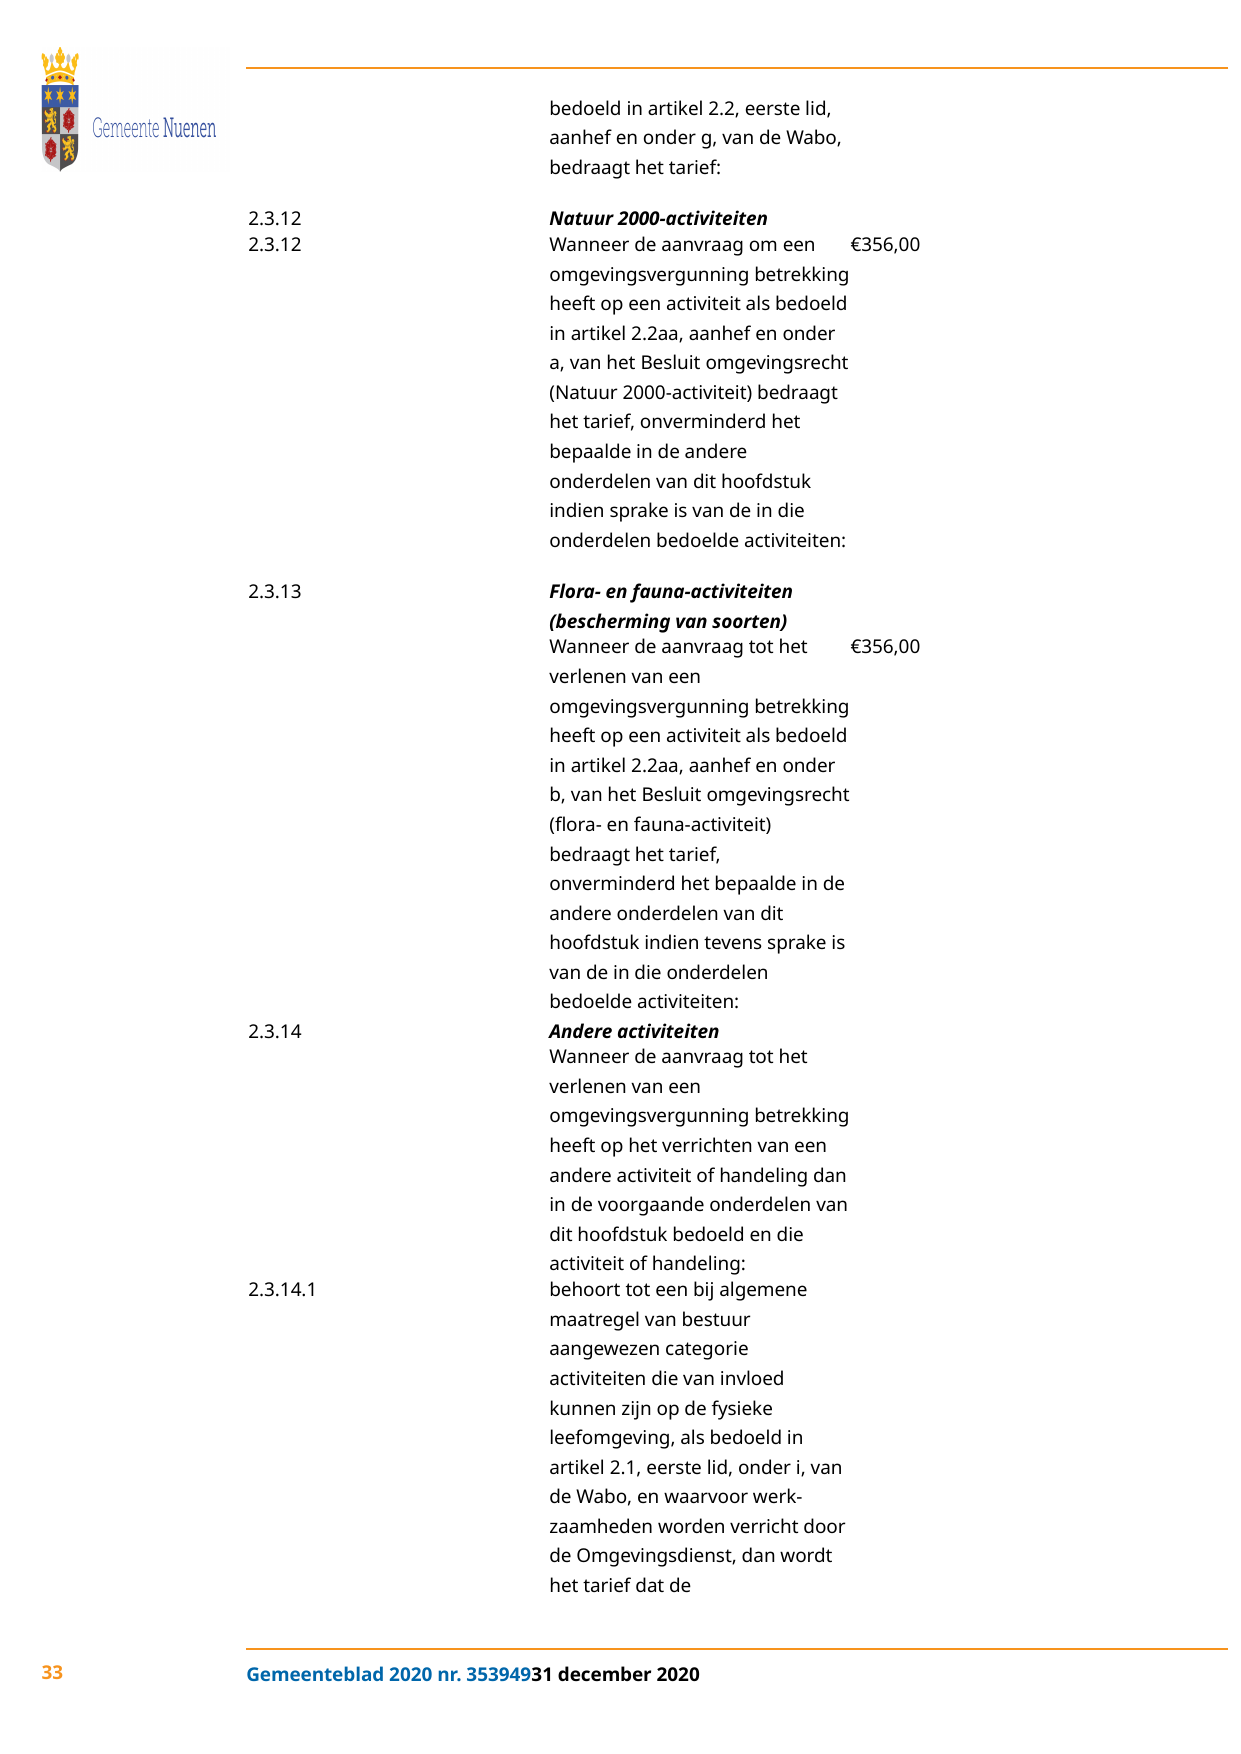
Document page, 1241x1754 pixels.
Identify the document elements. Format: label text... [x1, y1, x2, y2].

table_cell [549, 180, 850, 205]
picture [41, 47, 231, 172]
table_cell [850, 553, 1152, 578]
table_header Andere activiteiten [549, 1018, 850, 1043]
table_header [850, 1018, 1152, 1043]
table_cell [248, 553, 549, 578]
table_cell 2.3.12 [248, 205, 549, 231]
table_cell [248, 180, 549, 205]
table_cell €356,00 [850, 634, 1152, 1014]
table_cell bedoeld in artikel 2.2, eerste lid, aanhef en onder g, van de Wabo, bedraagt het tarief: [549, 95, 850, 180]
table_cell [549, 553, 850, 578]
table_cell [248, 95, 549, 180]
table_cell Flora- en fauna-activiteiten (bescherming van soorten) [549, 579, 850, 634]
table_cell €356,00 [850, 231, 1152, 553]
table_cell [850, 579, 1152, 634]
table_cell behoort tot een bij algemene maatregel van bestuur aangewezen categorie activiteiten die van invloed kunnen zijn op de fysieke leefomgeving, als bedoeld in artikel 2.1, eerste lid, onder i, van de Wabo, en waarvoor werk-zaamheden worden verricht door de Omgevingsdienst, dan wordt het tarief dat de [549, 1276, 850, 1598]
table_cell [850, 1044, 1152, 1276]
table_cell Wanneer de aanvraag tot het verlenen van een omgevingsvergunning betrekking heeft op een activiteit als bedoeld in artikel 2.2aa, aanhef en onder b, van het Besluit omgevingsrecht (flora- en fauna-activiteit) bedraagt het tarief, onverminderd het bepaalde in de andere onderdelen van dit hoofdstuk indien tevens sprake is van de in die onderdelen bedoelde activiteiten: [549, 634, 850, 1014]
table_header 2.3.14 [248, 1018, 549, 1043]
table_cell 2.3.13 [248, 579, 549, 634]
table_cell [850, 1276, 1152, 1598]
table_cell [850, 95, 1152, 180]
table_cell [850, 180, 1152, 205]
table_cell Wanneer de aanvraag om een omgevingsvergunning betrekking heeft op een activiteit als bedoeld in artikel 2.2aa, aanhef en onder a, van het Besluit omgevingsrecht (Natuur 2000-activiteit) bedraagt het tarief, onverminderd het bepaalde in de andere onderdelen van dit hoofdstuk indien sprake is van de in die onderdelen bedoelde activiteiten: [549, 231, 850, 553]
table_cell Natuur 2000-activiteiten [549, 205, 850, 231]
table_cell 2.3.12 [248, 231, 549, 553]
table_cell 2.3.14.1 [248, 1276, 549, 1598]
table_cell [248, 634, 549, 1014]
table_cell [850, 205, 1152, 231]
table_cell Wanneer de aanvraag tot het verlenen van een omgevingsvergunning betrekking heeft op het verrichten van een andere activiteit of handeling dan in de voorgaande onderdelen van dit hoofdstuk bedoeld en die activiteit of handeling: [549, 1044, 850, 1276]
table_cell [248, 1044, 549, 1276]
